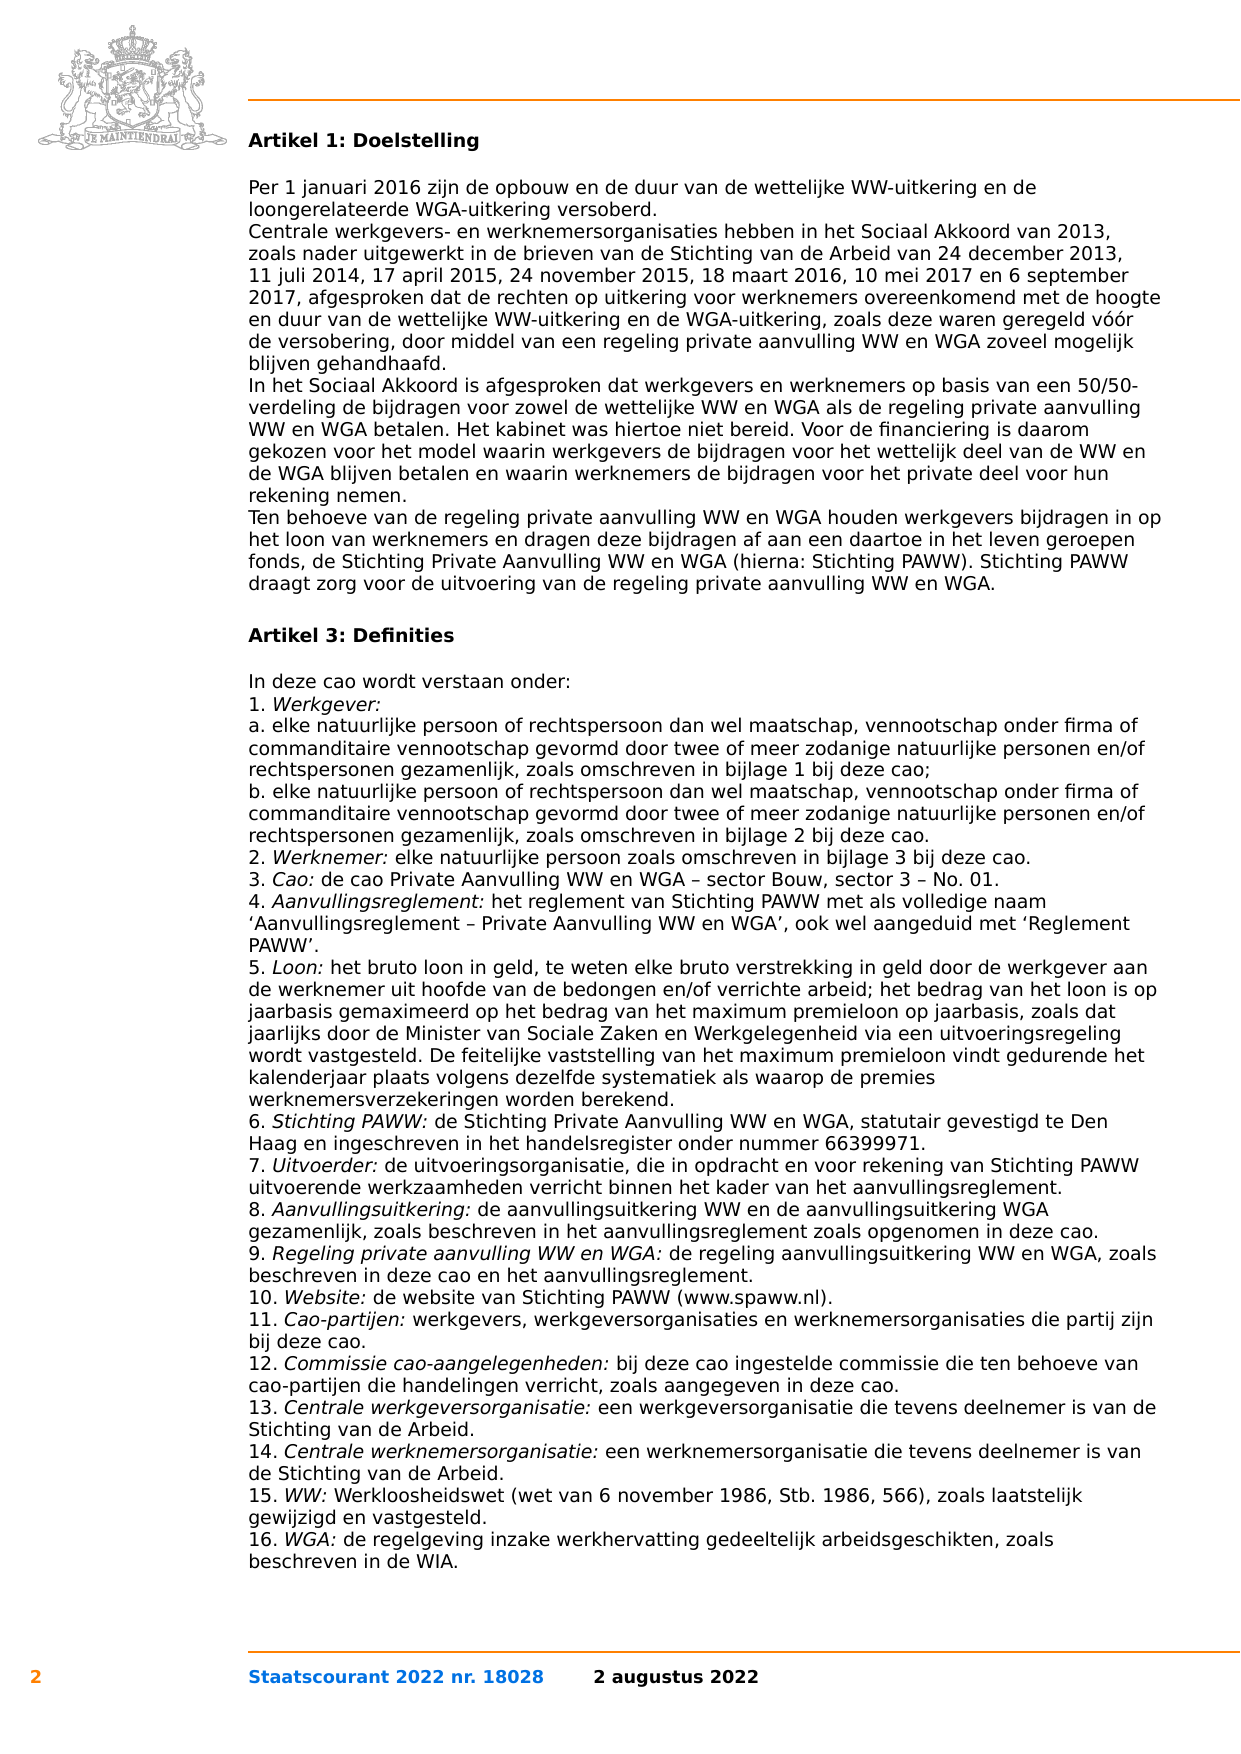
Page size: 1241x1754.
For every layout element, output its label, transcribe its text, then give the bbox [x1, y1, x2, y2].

text In het Sociaal Akkoord is afgesproken dat werkgevers en werknemers op basis van een 50/50-verdeling de bijdragen voor zowel de wettelijke WW en WGA als de regeling private aanvulling WW en WGA betalen. Het kabinet was hiertoe niet bereid. Voor de financiering is daarom gekozen voor het model waarin werkgevers de bijdragen voor het wettelijk deel van de WW en de WGA blijven betalen en waarin werknemers de bijdragen voor het private deel voor hun rekening nemen. [248, 375, 1163, 507]
text 12. Commissie cao-aangelegenheden: bij deze cao ingestelde commissie die ten behoeve van cao-partijen die handelingen verricht, zoals aangegeven in deze cao. [248, 1353, 1163, 1397]
text Per 1 januari 2016 zijn de opbouw en de duur van de wettelijke WW-uitkering en de loongerelateerde WGA-uitkering versoberd. [248, 177, 1163, 221]
subtitle Artikel 1: Doelstelling [248, 130, 1163, 152]
picture [38, 25, 227, 150]
text a. elke natuurlijke persoon of rechtspersoon dan wel maatschap, vennootschap onder firma of commanditaire vennootschap gevormd door twee of meer zodanige natuurlijke personen en/of rechtspersonen gezamenlijk, zoals omschreven in bijlage 1 bij deze cao; [248, 715, 1163, 781]
text 11. Cao-partijen: werkgevers, werkgeversorganisaties en werknemersorganisaties die partij zijn bij deze cao. [248, 1309, 1163, 1353]
subtitle Artikel 3: Definities [248, 624, 1163, 646]
text 14. Centrale werknemersorganisatie: een werknemersorganisatie die tevens deelnemer is van de Stichting van de Arbeid. [248, 1441, 1163, 1485]
text 5. Loon: het bruto loon in geld, te weten elke bruto verstrekking in geld door de werkgever aan de werknemer uit hoofde van de bedongen en/of verrichte arbeid; het bedrag van het loon is op jaarbasis gemaximeerd op het bedrag van het maximum premieloon op jaarbasis, zoals dat jaarlijks door de Minister van Sociale Zaken en Werkgelegenheid via een uitvoeringsregeling wordt vastgesteld. De feitelijke vaststelling van het maximum premieloon vindt gedurende het kalenderjaar plaats volgens dezelfde systematiek als waarop de premies werknemersverzekeringen worden berekend. [248, 957, 1163, 1111]
text 9. Regeling private aanvulling WW en WGA: de regeling aanvullingsuitkering WW en WGA, zoals beschreven in deze cao en het aanvullingsreglement. [248, 1243, 1163, 1287]
text b. elke natuurlijke persoon of rechtspersoon dan wel maatschap, vennootschap onder firma of commanditaire vennootschap gevormd door twee of meer zodanige natuurlijke personen en/of rechtspersonen gezamenlijk, zoals omschreven in bijlage 2 bij deze cao. [248, 781, 1163, 847]
text 16. WGA: de regelgeving inzake werkhervatting gedeeltelijk arbeidsgeschikten, zoals beschreven in de WIA. [248, 1529, 1163, 1573]
text 1. Werkgever: [248, 693, 1163, 715]
text In deze cao wordt verstaan onder: [248, 671, 1163, 693]
text Centrale werkgevers- en werknemersorganisaties hebben in het Sociaal Akkoord van 2013, zoals nader uitgewerkt in de brieven van de Stichting van de Arbeid van 24 december 2013, 11 juli 2014, 17 april 2015, 24 november 2015, 18 maart 2016, 10 mei 2017 en 6 september 2017, afgesproken dat de rechten op uitkering voor werknemers overeenkomend met de hoogte en duur van de wettelijke WW-uitkering en de WGA-uitkering, zoals deze waren geregeld vóór de versobering, door middel van een regeling private aanvulling WW en WGA zoveel mogelijk blijven gehandhaafd. [248, 221, 1163, 375]
text 6. Stichting PAWW: de Stichting Private Aanvulling WW en WGA, statutair gevestigd te Den Haag en ingeschreven in het handelsregister onder nummer 66399971. [248, 1111, 1163, 1155]
text 3. Cao: de cao Private Aanvulling WW en WGA – sector Bouw, sector 3 – No. 01. [248, 869, 1163, 891]
text 13. Centrale werkgeversorganisatie: een werkgeversorganisatie die tevens deelnemer is van de Stichting van de Arbeid. [248, 1397, 1163, 1441]
text 15. WW: Werkloosheidswet (wet van 6 november 1986, Stb. 1986, 566), zoals laatstelijk gewijzigd en vastgesteld. [248, 1485, 1163, 1529]
text 10. Website: de website van Stichting PAWW (www.spaww.nl). [248, 1287, 1163, 1309]
text Ten behoeve van de regeling private aanvulling WW en WGA houden werkgevers bijdragen in op het loon van werknemers en dragen deze bijdragen af aan een daartoe in het leven geroepen fonds, de Stichting Private Aanvulling WW en WGA (hierna: Stichting PAWW). Stichting PAWW draagt zorg voor de uitvoering van de regeling private aanvulling WW en WGA. [248, 507, 1163, 594]
text 2. Werknemer: elke natuurlijke persoon zoals omschreven in bijlage 3 bij deze cao. [248, 847, 1163, 869]
text 7. Uitvoerder: de uitvoeringsorganisatie, die in opdracht en voor rekening van Stichting PAWW uitvoerende werkzaamheden verricht binnen het kader van het aanvullingsreglement. [248, 1155, 1163, 1199]
text 8. Aanvullingsuitkering: de aanvullingsuitkering WW en de aanvullingsuitkering WGA gezamenlijk, zoals beschreven in het aanvullingsreglement zoals opgenomen in deze cao. [248, 1199, 1163, 1243]
text 4. Aanvullingsreglement: het reglement van Stichting PAWW met als volledige naam ‘Aanvullingsreglement – Private Aanvulling WW en WGA’, ook wel aangeduid met ‘Reglement PAWW’. [248, 891, 1163, 957]
